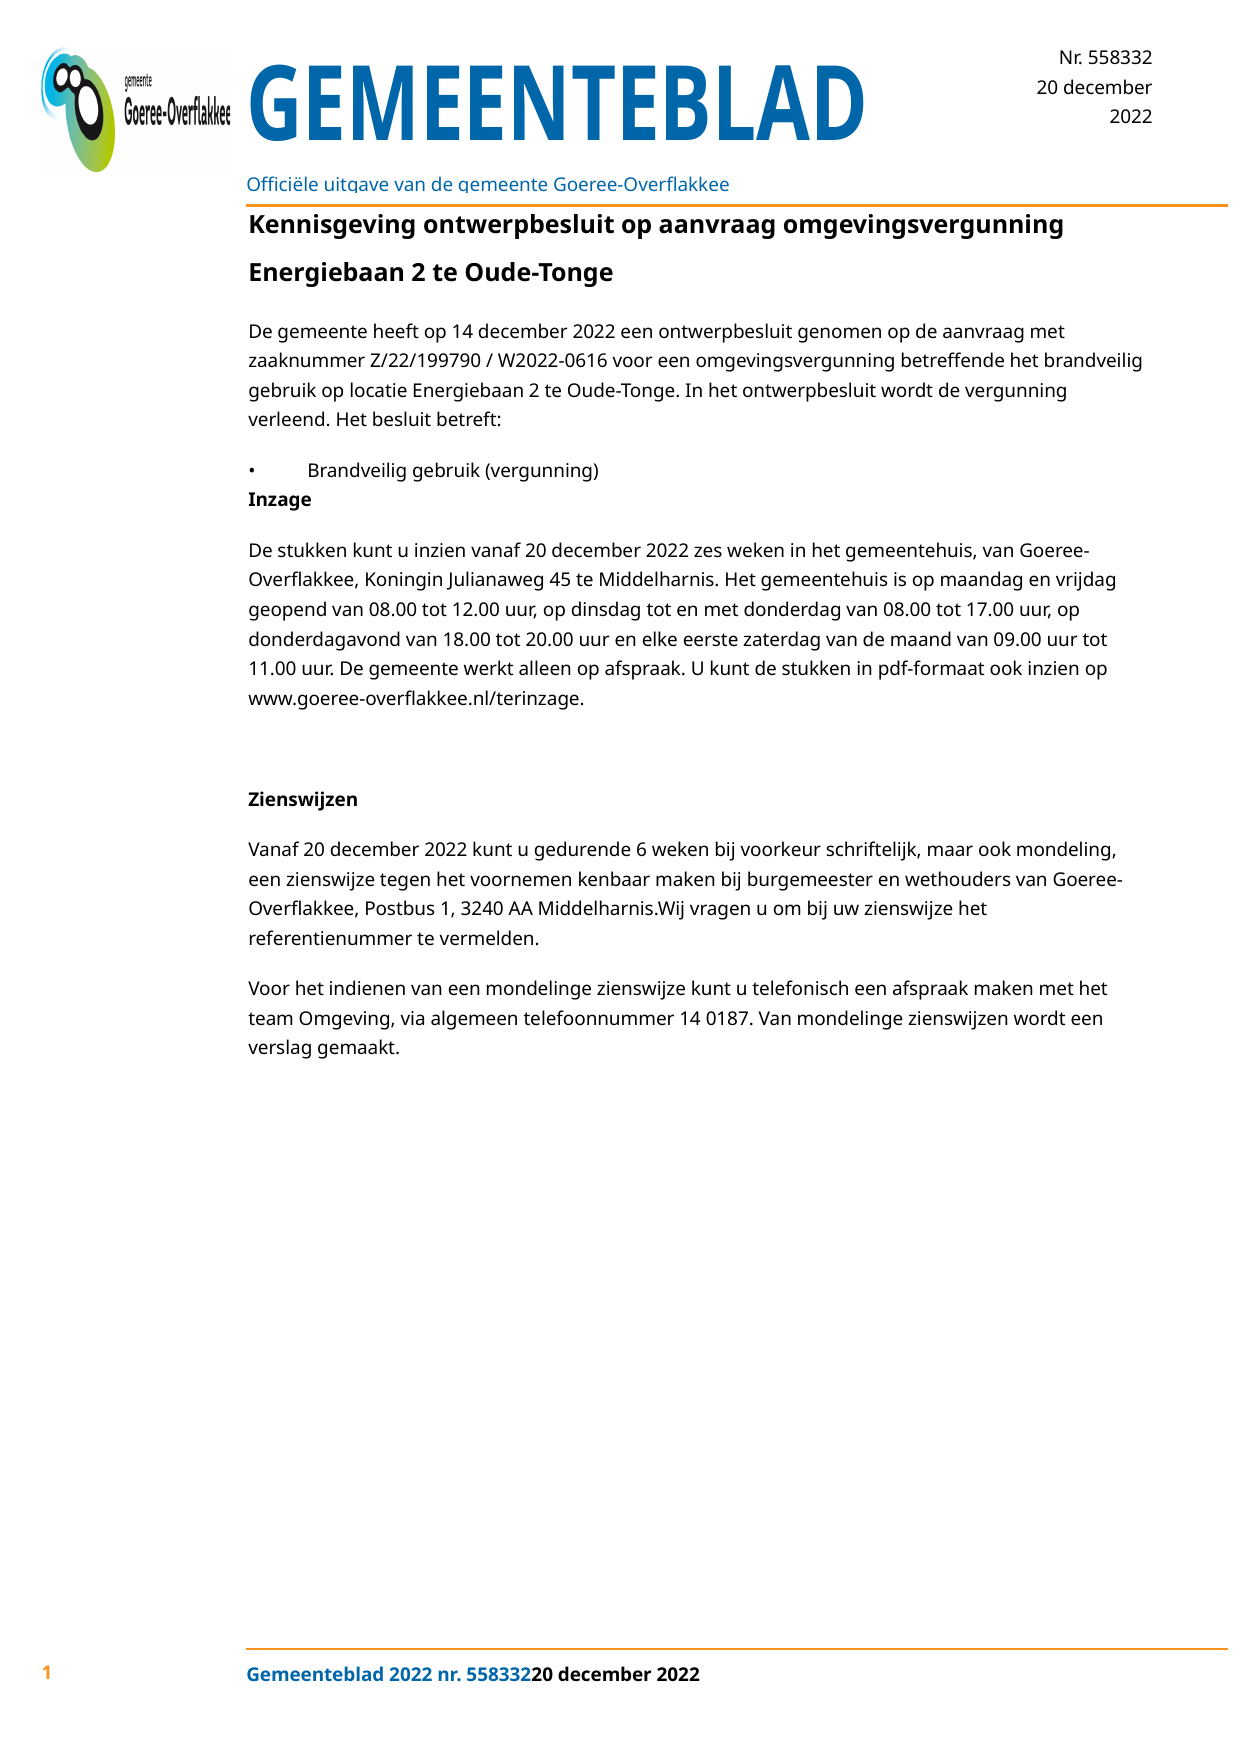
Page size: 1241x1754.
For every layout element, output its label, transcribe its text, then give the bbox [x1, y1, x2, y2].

text Zienswijzen [248, 786, 1152, 812]
text Kennisgeving ontwerpbesluit op aanvraag omgevingsvergunning Energiebaan 2 te Oude-Tonge [248, 207, 1152, 288]
text De gemeente heeft op 14 december 2022 een ontwerpbesluit genomen op de aanvraag met zaaknummer Z/22/199790 / W2022-0616 voor een omgevingsvergunning betreffende het brandveilig gebruik op locatie Energiebaan 2 te Oude-Tonge. In het ontwerpbesluit wordt de vergunning verleend. Het besluit betreft: [248, 318, 1152, 432]
text Voor het indienen van een mondelinge zienswijze kunt u telefonisch een afspraak maken met het team Omgeving, via algemeen telefoonnummer 14 0187. Van mondelinge zienswijzen wordt een verslag gemaakt. [248, 975, 1152, 1060]
text Inzage [248, 487, 1152, 512]
picture [41, 47, 231, 172]
list Brandveilig gebruik (vergunning) [248, 457, 1152, 483]
text Vanaf 20 december 2022 kunt u gedurende 6 weken bij voorkeur schriftelijk, maar ook mondeling, een zienswijze tegen het voornemen kenbaar maken bij burgemeester en wethouders van Goeree-Overflakkee, Postbus 1, 3240 AA Middelharnis.Wij vragen u om bij uw zienswijze het referentienummer te vermelden. [248, 836, 1152, 951]
text De stukken kunt u inzien vanaf 20 december 2022 zes weken in het gemeentehuis, van Goeree-Overflakkee, Koningin Julianaweg 45 te Middelharnis. Het gemeentehuis is op maandag en vrijdag geopend van 08.00 tot 12.00 uur, op dinsdag tot en met donderdag van 08.00 tot 17.00 uur, op donderdagavond van 18.00 tot 20.00 uur en elke eerste zaterdag van de maand van 09.00 uur tot 11.00 uur. De gemeente werkt alleen op afspraak. U kunt de stukken in pdf-formaat ook inzien op www.goeree-overflakkee.nl/terinzage. [248, 537, 1152, 711]
